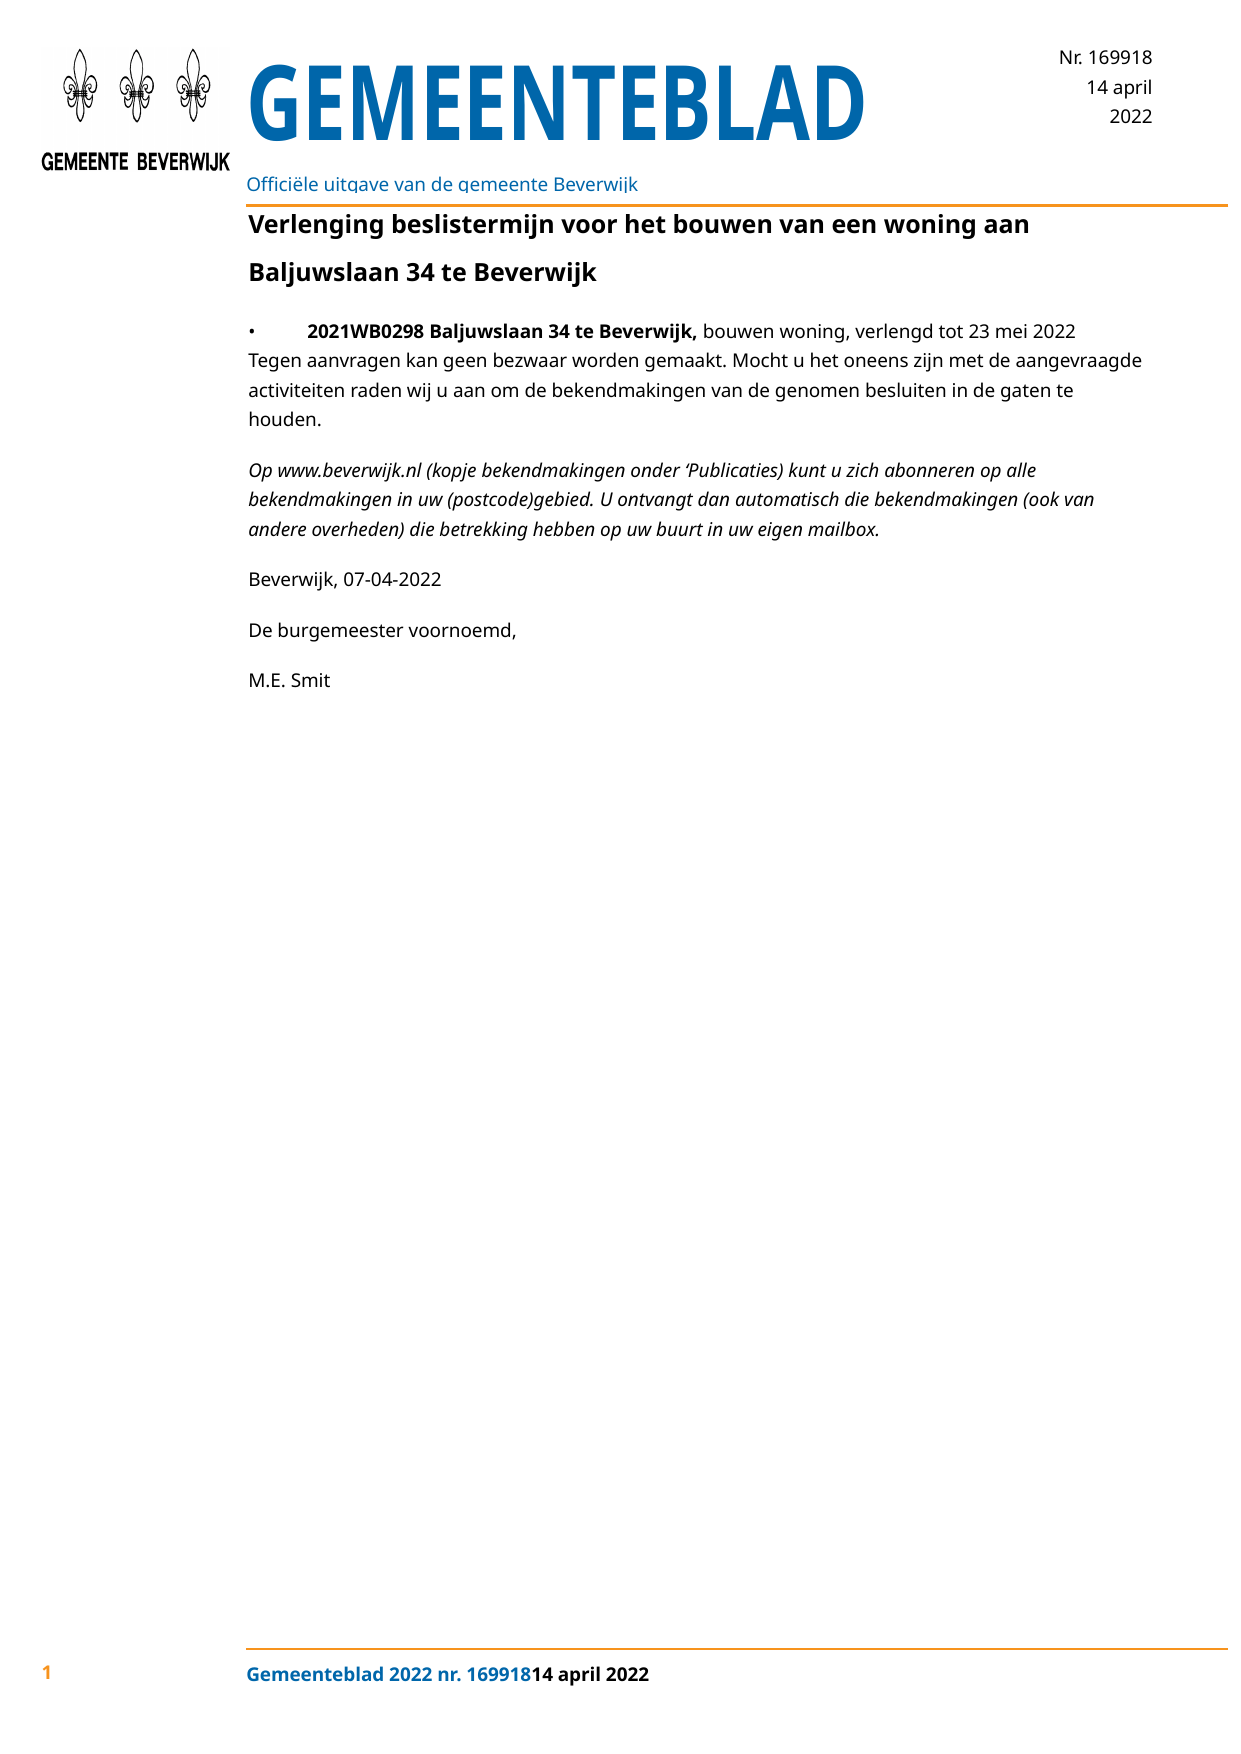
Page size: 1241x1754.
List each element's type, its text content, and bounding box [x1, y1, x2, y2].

text Tegen aanvragen kan geen bezwaar worden gemaakt. Mocht u het oneens zijn met de aangevraagde activiteiten raden wij u aan om de bekendmakingen van de genomen besluiten in de gaten te houden. [248, 347, 1152, 432]
picture [41, 47, 231, 172]
text Verlenging beslistermijn voor het bouwen van een woning aan Baljuwslaan 34 te Beverwijk [248, 207, 1152, 288]
text Op www.beverwijk.nl (kopje bekendmakingen onder ‘Publicaties) kunt u zich abonneren op alle bekendmakingen in uw (postcode)gebied. U ontvangt dan automatisch die bekendmakingen (ook van andere overheden) die betrekking hebben op uw buurt in uw eigen mailbox. [248, 457, 1152, 542]
text Beverwijk, 07-04-2022 [248, 567, 1152, 592]
list 2021WB0298 Baljuwslaan 34 te Beverwijk, bouwen woning, verlengd tot 23 mei 2022 [248, 318, 1152, 344]
text De burgemeester voornoemd, [248, 617, 1152, 643]
text M.E. Smit [248, 667, 1152, 693]
